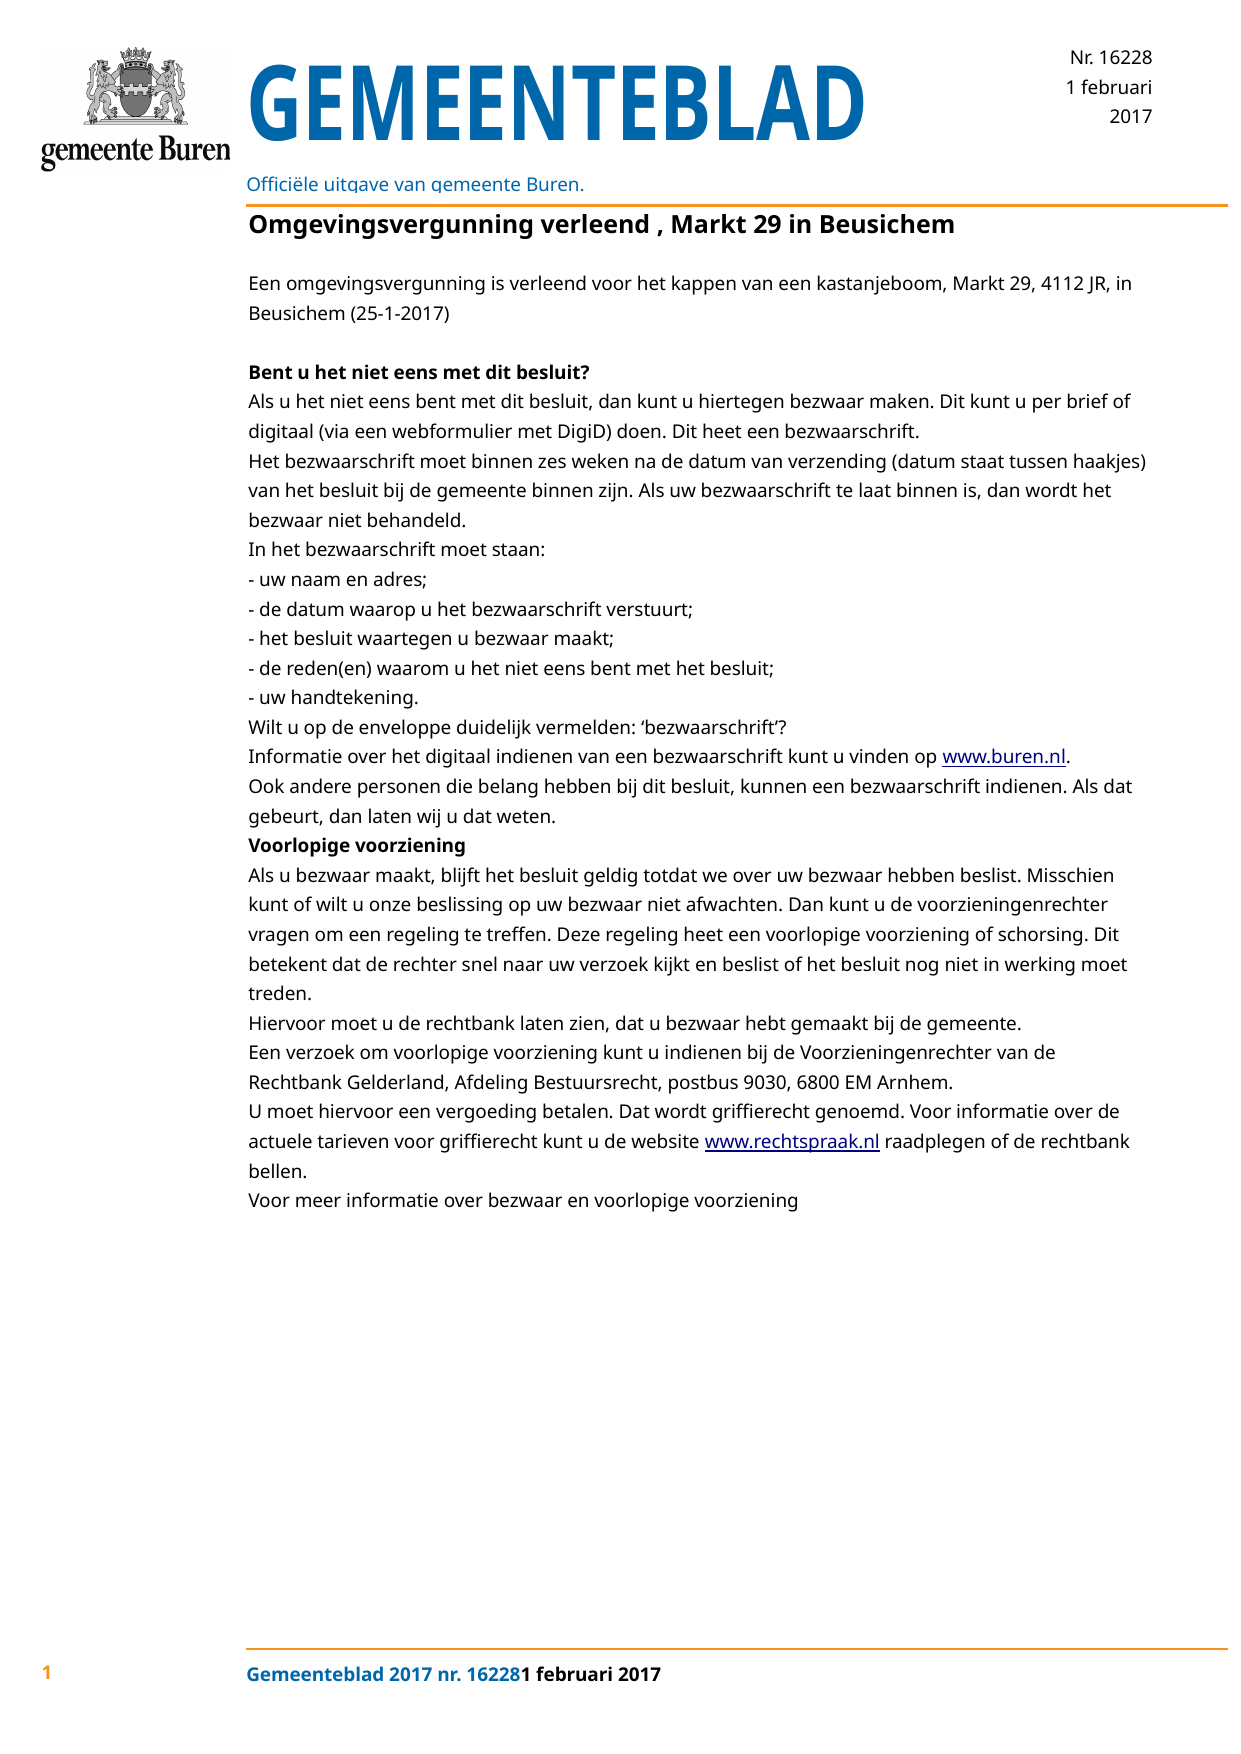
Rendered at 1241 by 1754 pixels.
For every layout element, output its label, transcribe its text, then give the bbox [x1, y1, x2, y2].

text Omgevingsvergunning verleend , Markt 29 in Beusichem [248, 207, 1152, 241]
picture [41, 47, 231, 172]
table_header Een omgevingsvergunning is verleend voor het kappen van een kastanjeboom, Markt 29, 4112 JR, in Beusichem (25-1-2017) Bent u het niet eens met dit besluit? Als u het niet eens bent met dit besluit, dan kunt u hiertegen bezwaar maken. Dit kunt u per brief of digitaal (via een webformulier met DigiD) doen. Dit heet een bezwaarschrift. Het bezwaarschrift moet binnen zes weken na de datum van verzending (datum staat tussen haakjes) van het besluit bij de gemeente binnen zijn. Als uw bezwaarschrift te laat binnen is, dan wordt het bezwaar niet behandeld. In het bezwaarschrift moet staan: - uw naam en adres; - de datum waarop u het bezwaarschrift verstuurt; - het besluit waartegen u bezwaar maakt; - de reden(en) waarom u het niet eens bent met het besluit; - uw handtekening. Wilt u op de enveloppe duidelijk vermelden: ‘bezwaarschrift’? Informatie over het digitaal indienen van een bezwaarschrift kunt u vinden op www.buren.nl. Ook andere personen die belang hebben bij dit besluit, kunnen een bezwaarschrift indienen. Als dat gebeurt, dan laten wij u dat weten. Voorlopige voorziening Als u bezwaar maakt, blijft het besluit geldig totdat we over uw bezwaar hebben beslist. Misschien kunt of wilt u onze beslissing op uw bezwaar niet afwachten. Dan kunt u de voorzieningenrechter vragen om een regeling te treffen. Deze regeling heet een voorlopige voorziening of schorsing. Dit betekent dat de rechter snel naar uw verzoek kijkt en beslist of het besluit nog niet in werking moet treden. Hiervoor moet u de rechtbank laten zien, dat u bezwaar hebt gemaakt bij de gemeente. Een verzoek om voorlopige voorziening kunt u indienen bij de Voorzieningenrechter van de Rechtbank Gelderland, Afdeling Bestuursrecht, postbus 9030, 6800 EM Arnhem. U moet hiervoor een vergoeding betalen. Dat wordt griffierecht genoemd. Voor informatie over de actuele tarieven voor griffierecht kunt u de website www.rechtspraak.nl raadplegen of de rechtbank bellen. Voor meer informatie over bezwaar en voorlopige voorziening [248, 270, 1152, 1243]
